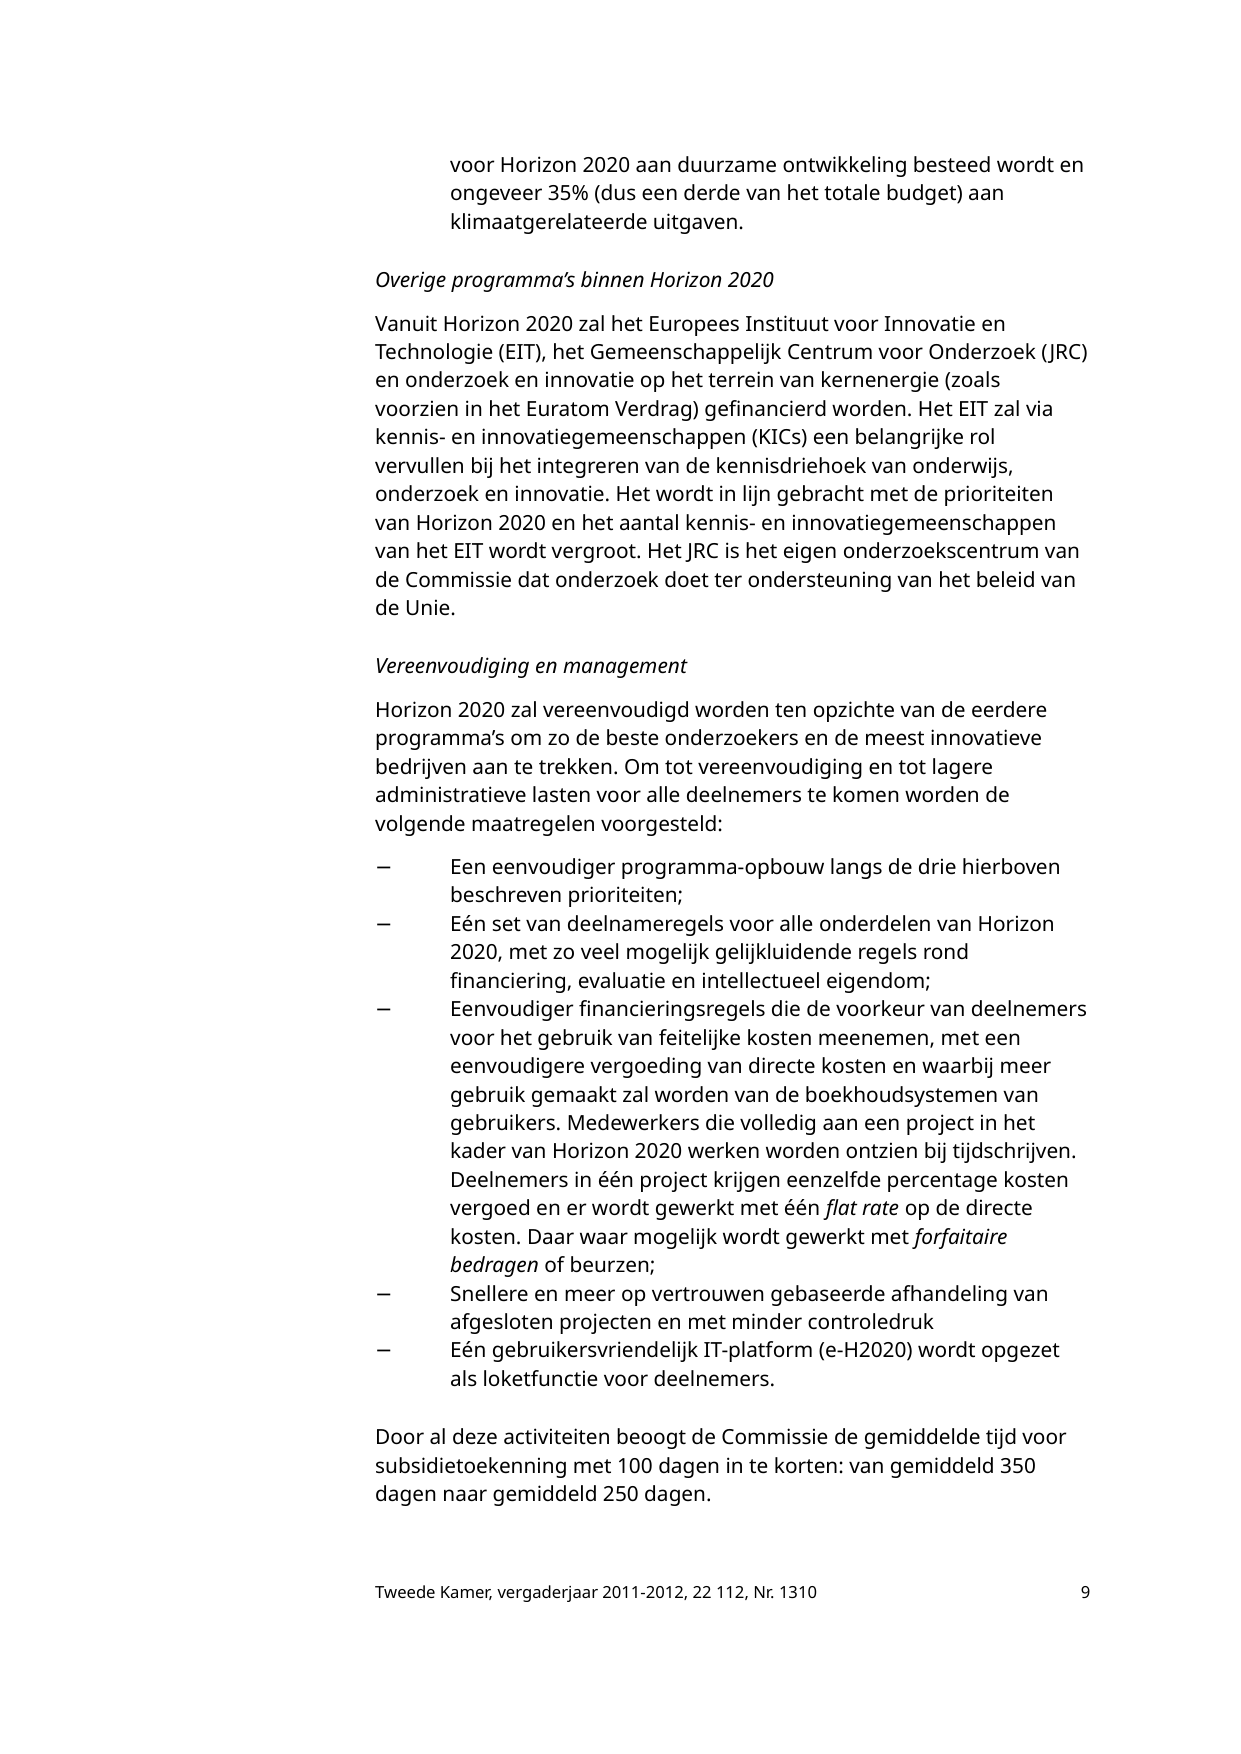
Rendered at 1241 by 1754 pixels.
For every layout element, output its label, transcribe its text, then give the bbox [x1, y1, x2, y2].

text Vereenvoudiging en management [375, 652, 1090, 680]
list Eén set van deelnameregels voor alle onderdelen van Horizon 2020, met zo veel mogelijk gelijkluidende regels rond financiering, evaluatie en intellectueel eigendom; [375, 909, 1090, 994]
list Een eenvoudiger programma-opbouw langs de drie hierboven beschreven prioriteiten; [375, 852, 1090, 909]
list Eén gebruikersvriendelijk IT-platform (e-H2020) wordt opgezet als loketfunctie voor deelnemers. [375, 1336, 1090, 1392]
text Overige programma’s binnen Horizon 2020 [375, 265, 1090, 294]
list Eenvoudiger financieringsregels die de voorkeur van deelnemers voor het gebruik van feitelijke kosten meenemen, met een eenvoudigere vergoeding van directe kosten en waarbij meer gebruik gemaakt zal worden van de boekhoudsystemen van gebruikers. Medewerkers die volledig aan een project in het kader van Horizon 2020 werken worden ontzien bij tijdschrijven. Deelnemers in één project krijgen eenzelfde percentage kosten vergoed en er wordt gewerkt met één flat rate op de directe kosten. Daar waar mogelijk wordt gewerkt met forfaitaire bedragen of beurzen; [375, 994, 1090, 1279]
list Snellere en meer op vertrouwen gebaseerde afhandeling van afgesloten projecten en met minder controledruk [375, 1279, 1090, 1336]
list voor Horizon 2020 aan duurzame ontwikkeling besteed wordt en ongeveer 35% (dus een derde van het totale budget) aan klimaatgerelateerde uitgaven. [375, 150, 1090, 235]
text Vanuit Horizon 2020 zal het Europees Instituut voor Innovatie en Technologie (EIT), het Gemeenschappelijk Centrum voor Onderzoek (JRC) en onderzoek en innovatie op het terrein van kernenergie (zoals voorzien in het Euratom Verdrag) gefinancierd worden. Het EIT zal via kennis- en innovatiegemeenschappen (KICs) een belangrijke rol vervullen bij het integreren van de kennisdriehoek van onderwijs, onderzoek en innovatie. Het wordt in lijn gebracht met de prioriteiten van Horizon 2020 en het aantal kennis- en innovatiegemeenschappen van het EIT wordt vergroot. Het JRC is het eigen onderzoekscentrum van de Commissie dat onderzoek doet ter ondersteuning van het beleid van de Unie. [375, 309, 1090, 622]
text Horizon 2020 zal vereenvoudigd worden ten opzichte van de eerdere programma’s om zo de beste onderzoekers en de meest innovatieve bedrijven aan te trekken. Om tot vereenvoudiging en tot lagere administratieve lasten voor alle deelnemers te komen worden de volgende maatregelen voorgesteld: [375, 695, 1090, 837]
text Door al deze activiteiten beoogt de Commissie de gemiddelde tijd voor subsidietoekenning met 100 dagen in te korten: van gemiddeld 350 dagen naar gemiddeld 250 dagen. [375, 1422, 1090, 1508]
